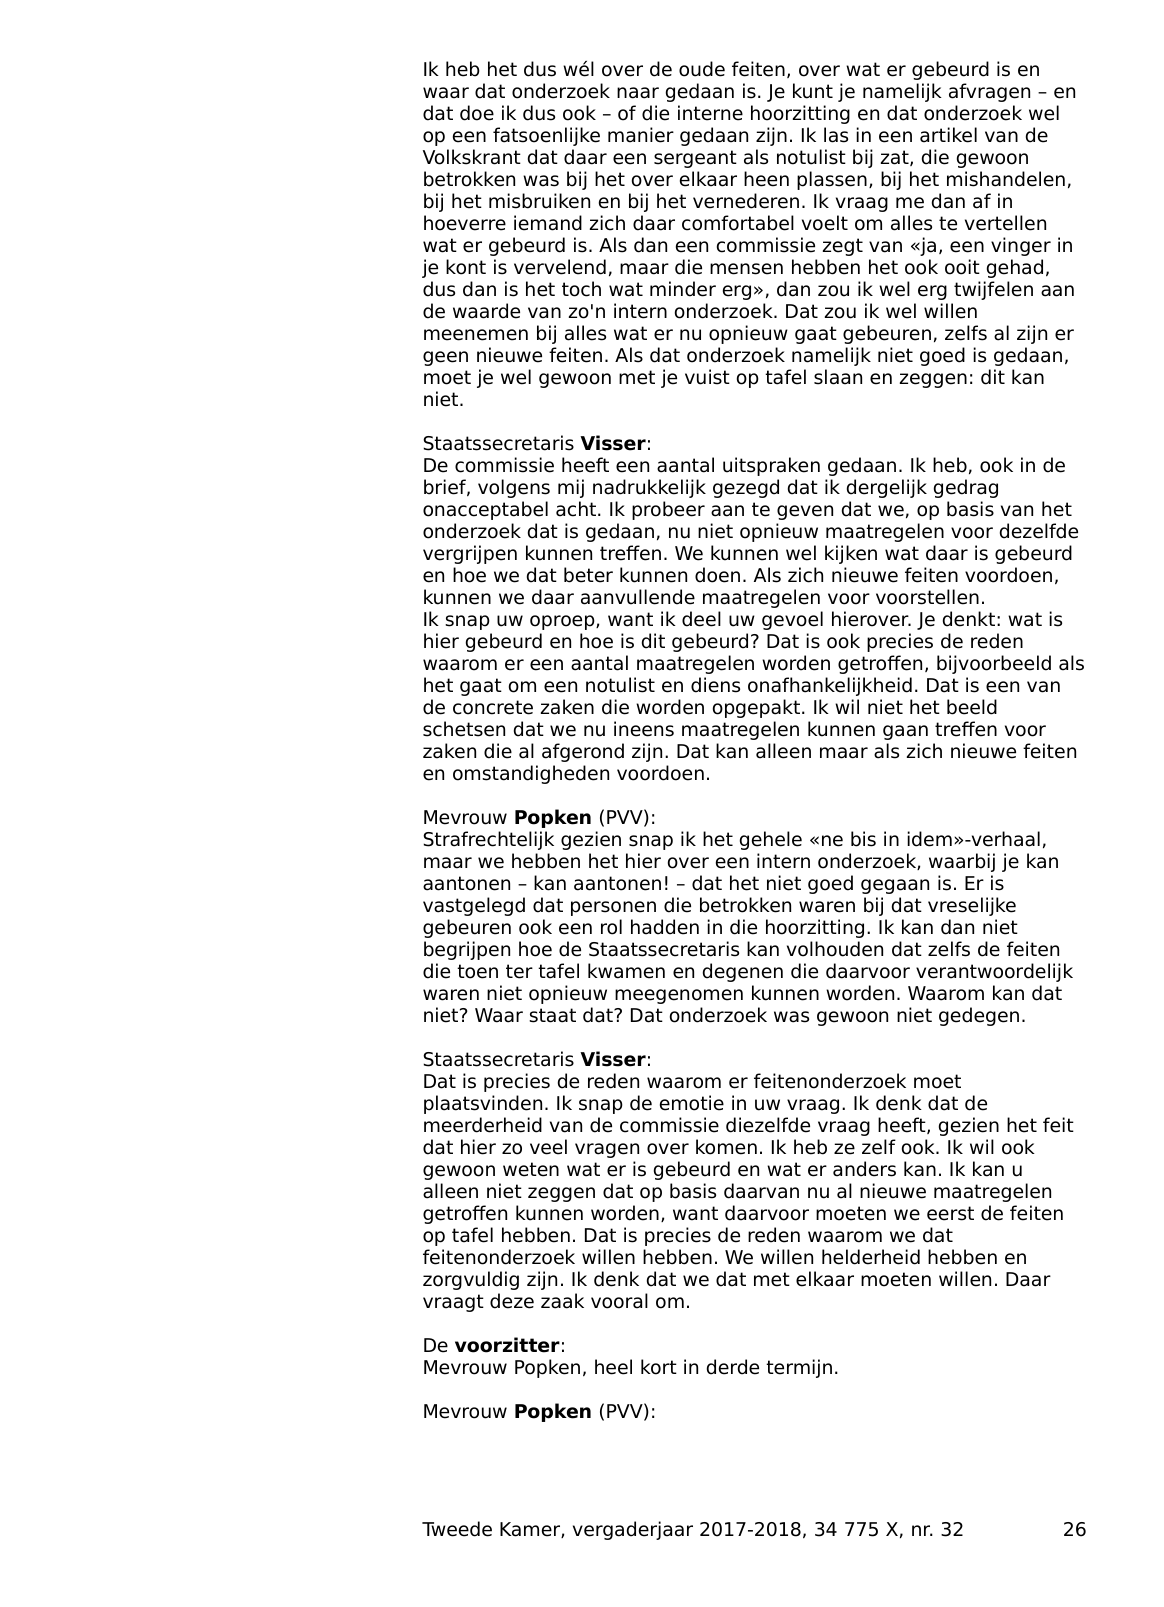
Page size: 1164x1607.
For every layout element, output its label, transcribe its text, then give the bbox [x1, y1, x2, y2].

text Ik snap uw oproep, want ik deel uw gevoel hierover. Je denkt: wat is hier gebeurd en hoe is dit gebeurd? Dat is ook precies de reden waarom er een aantal maatregelen worden getroffen, bijvoorbeeld als het gaat om een notulist en diens onafhankelijkheid. Dat is een van de concrete zaken die worden opgepakt. Ik wil niet het beeld schetsen dat we nu ineens maatregelen kunnen gaan treffen voor zaken die al afgerond zijn. Dat kan alleen maar als zich nieuwe feiten en omstandigheden voordoen. [422, 609, 1087, 784]
text De voorzitter: [422, 1335, 1087, 1357]
text Mevrouw Popken (PVV): [422, 1401, 1087, 1423]
text Dat is precies de reden waarom er feitenonderzoek moet plaatsvinden. Ik snap de emotie in uw vraag. Ik denk dat de meerderheid van de commissie diezelfde vraag heeft, gezien het feit dat hier zo veel vragen over komen. Ik heb ze zelf ook. Ik wil ook gewoon weten wat er is gebeurd en wat er anders kan. Ik kan u alleen niet zeggen dat op basis daarvan nu al nieuwe maatregelen getroffen kunnen worden, want daarvoor moeten we eerst de feiten op tafel hebben. Dat is precies de reden waarom we dat feitenonderzoek willen hebben. We willen helderheid hebben en zorgvuldig zijn. Ik denk dat we dat met elkaar moeten willen. Daar vraagt deze zaak vooral om. [422, 1071, 1087, 1312]
text Ik heb het dus wél over de oude feiten, over wat er gebeurd is en waar dat onderzoek naar gedaan is. Je kunt je namelijk afvragen – en dat doe ik dus ook – of die interne hoorzitting en dat onderzoek wel op een fatsoenlijke manier gedaan zijn. Ik las in een artikel van de Volkskrant dat daar een sergeant als notulist bij zat, die gewoon betrokken was bij het over elkaar heen plassen, bij het mishandelen, bij het misbruiken en bij het vernederen. Ik vraag me dan af in hoeverre iemand zich daar comfortabel voelt om alles te vertellen wat er gebeurd is. Als dan een commissie zegt van «ja, een vinger in je kont is vervelend, maar die mensen hebben het ook ooit gehad, dus dan is het toch wat minder erg», dan zou ik wel erg twijfelen aan de waarde van zo'n intern onderzoek. Dat zou ik wel willen meenemen bij alles wat er nu opnieuw gaat gebeuren, zelfs al zijn er geen nieuwe feiten. Als dat onderzoek namelijk niet goed is gedaan, moet je wel gewoon met je vuist op tafel slaan en zeggen: dit kan niet. [422, 59, 1087, 411]
text Mevrouw Popken, heel kort in derde termijn. [422, 1357, 1087, 1379]
text Staatssecretaris Visser: [422, 1049, 1087, 1071]
text Strafrechtelijk gezien snap ik het gehele «ne bis in idem»-verhaal, maar we hebben het hier over een intern onderzoek, waarbij je kan aantonen – kan aantonen! – dat het niet goed gegaan is. Er is vastgelegd dat personen die betrokken waren bij dat vreselijke gebeuren ook een rol hadden in die hoorzitting. Ik kan dan niet begrijpen hoe de Staatssecretaris kan volhouden dat zelfs de feiten die toen ter tafel kwamen en degenen die daarvoor verantwoordelijk waren niet opnieuw meegenomen kunnen worden. Waarom kan dat niet? Waar staat dat? Dat onderzoek was gewoon niet gedegen. [422, 829, 1087, 1027]
text Staatssecretaris Visser: [422, 433, 1087, 455]
text De commissie heeft een aantal uitspraken gedaan. Ik heb, ook in de brief, volgens mij nadrukkelijk gezegd dat ik dergelijk gedrag onacceptabel acht. Ik probeer aan te geven dat we, op basis van het onderzoek dat is gedaan, nu niet opnieuw maatregelen voor dezelfde vergrijpen kunnen treffen. We kunnen wel kijken wat daar is gebeurd en hoe we dat beter kunnen doen. Als zich nieuwe feiten voordoen, kunnen we daar aanvullende maatregelen voor voorstellen. [422, 455, 1087, 609]
text Mevrouw Popken (PVV): [422, 807, 1087, 829]
